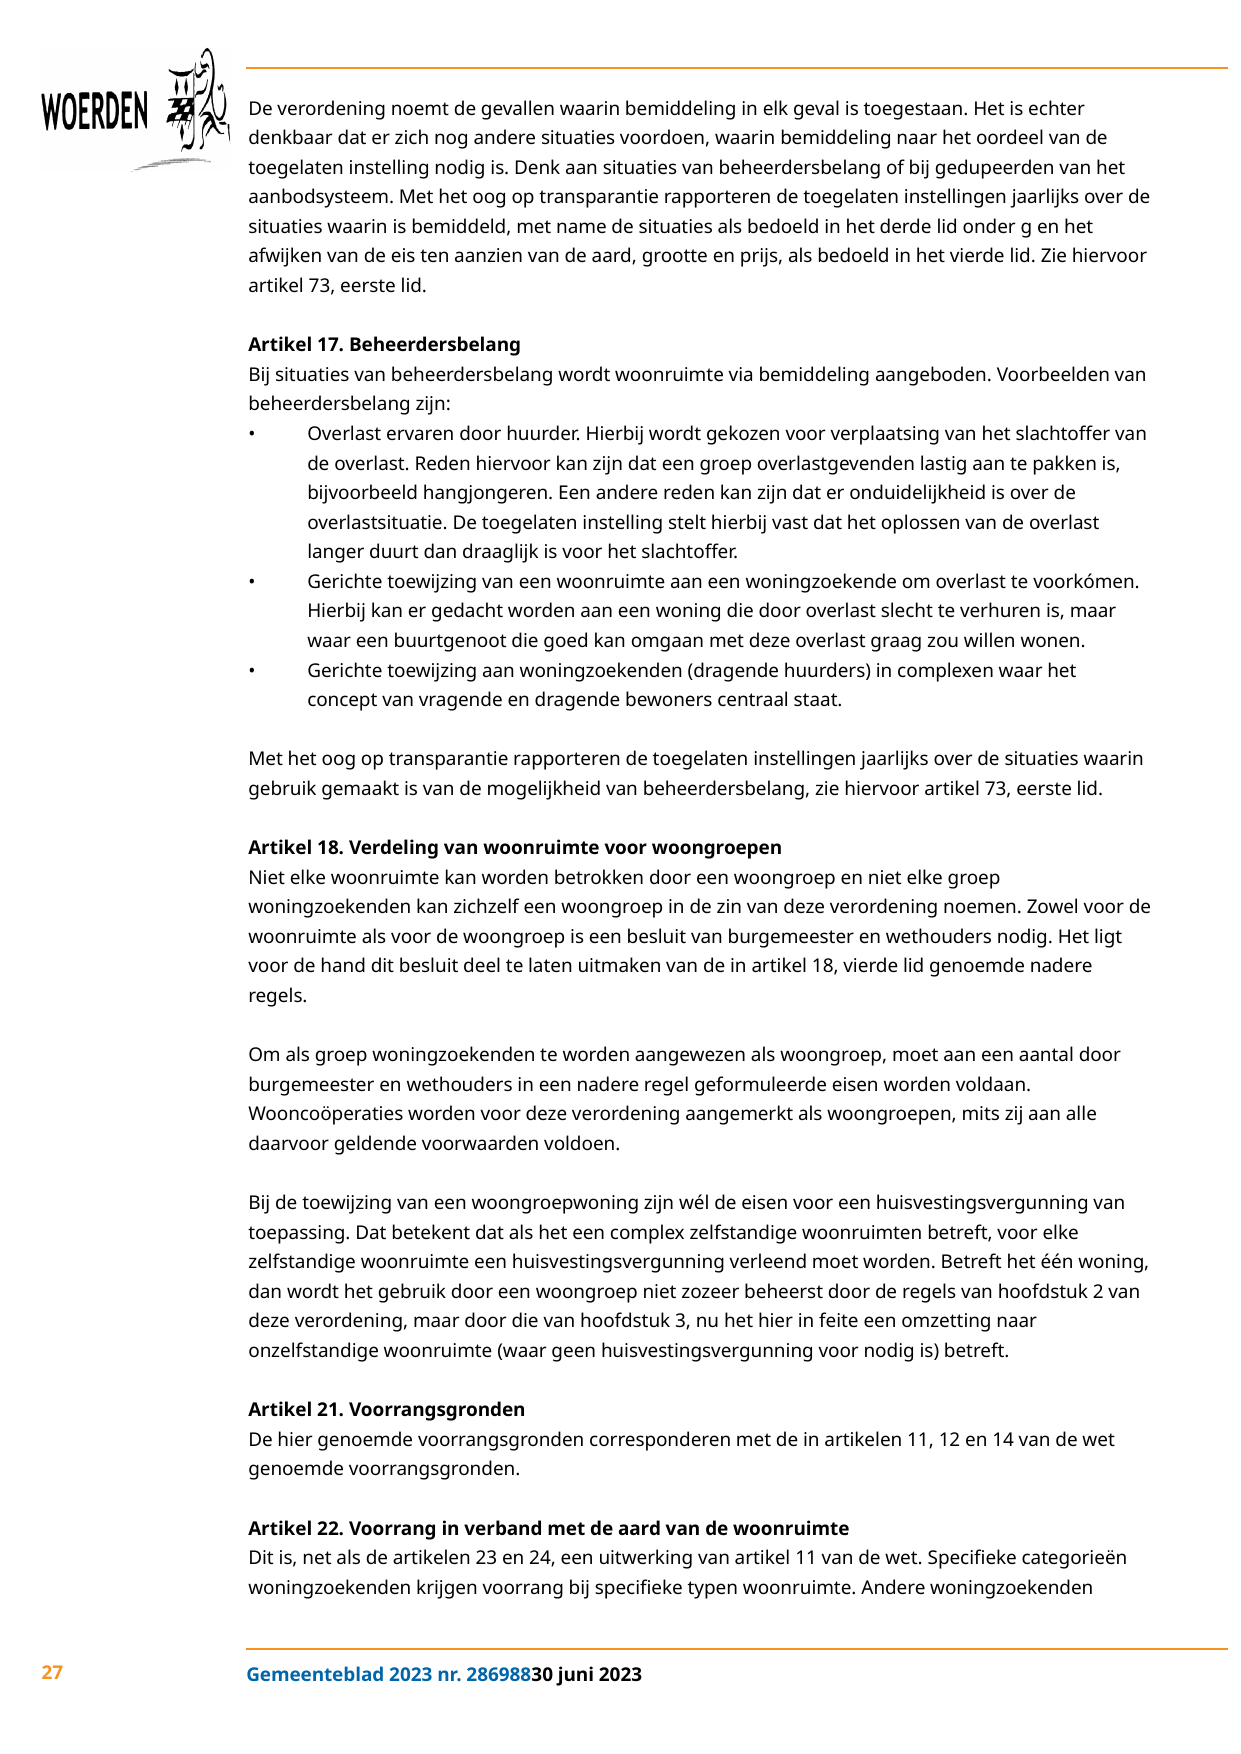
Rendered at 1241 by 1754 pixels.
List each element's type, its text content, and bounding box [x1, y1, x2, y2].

text Met het oog op transparantie rapporteren de toegelaten instellingen jaarlijks over de situaties waarin gebruik gemaakt is van de mogelijkheid van beheerdersbelang, zie hiervoor artikel 73, eerste lid. [248, 746, 1152, 801]
text Om als groep woningzoekenden te worden aangewezen als woongroep, moet aan een aantal door burgemeester en wethouders in een nadere regel geformuleerde eisen worden voldaan. Wooncoöperaties worden voor deze verordening aangemerkt als woongroepen, mits zij aan alle daarvoor geldende voorwaarden voldoen. [248, 1041, 1152, 1156]
text Bij de toewijzing van een woongroepwoning zijn wél de eisen voor een huisvestingsvergunning van toepassing. Dat betekent dat als het een complex zelfstandige woonruimten betreft, voor elke zelfstandige woonruimte een huisvestingsvergunning verleend moet worden. Betreft het één woning, dan wordt het gebruik door een woongroep niet zozeer beheerst door de regels van hoofdstuk 2 van deze verordening, maar door die van hoofdstuk 3, nu het hier in feite een omzetting naar onzelfstandige woonruimte (waar geen huisvestingsvergunning voor nodig is) betreft. [248, 1189, 1152, 1363]
list Gerichte toewijzing aan woningzoekenden (dragende huurders) in complexen waar het concept van vragende en dragende bewoners centraal staat. [248, 657, 1152, 712]
text Artikel 22. Voorrang in verband met de aard van de woonruimte [248, 1515, 1152, 1541]
text De hier genoemde voorrangsgronden corresponderen met de in artikelen 11, 12 en 14 van de wet genoemde voorrangsgronden. [248, 1426, 1152, 1481]
picture [41, 47, 231, 172]
text Bij situaties van beheerdersbelang wordt woonruimte via bemiddeling aangeboden. Voorbeelden van beheerdersbelang zijn: [248, 361, 1152, 416]
text Artikel 17. Beheerdersbelang [248, 331, 1152, 357]
list Gerichte toewijzing van een woonruimte aan een woningzoekende om overlast te voorkómen. Hierbij kan er gedacht worden aan een woning die door overlast slecht te verhuren is, maar waar een buurtgenoot die goed kan omgaan met deze overlast graag zou willen wonen. [248, 568, 1152, 653]
text Artikel 18. Verdeling van woonruimte voor woongroepen [248, 834, 1152, 860]
text De verordening noemt de gevallen waarin bemiddeling in elk geval is toegestaan. Het is echter denkbaar dat er zich nog andere situaties voordoen, waarin bemiddeling naar het oordeel van de toegelaten instelling nodig is. Denk aan situaties van beheerdersbelang of bij gedupeerden van het aanbodsysteem. Met het oog op transparantie rapporteren de toegelaten instellingen jaarlijks over de situaties waarin is bemiddeld, met name de situaties als bedoeld in het derde lid onder g en het afwijken van de eis ten aanzien van de aard, grootte en prijs, als bedoeld in het vierde lid. Zie hiervoor artikel 73, eerste lid. [248, 95, 1152, 298]
text Niet elke woonruimte kan worden betrokken door een woongroep en niet elke groep woningzoekenden kan zichzelf een woongroep in de zin van deze verordening noemen. Zowel voor de woonruimte als voor de woongroep is een besluit van burgemeester en wethouders nodig. Het ligt voor de hand dit besluit deel te laten uitmaken van de in artikel 18, vierde lid genoemde nadere regels. [248, 864, 1152, 1008]
text Dit is, net als de artikelen 23 en 24, een uitwerking van artikel 11 van de wet. Specifieke categorieën woningzoekenden krijgen voorrang bij specifieke typen woonruimte. Andere woningzoekenden [248, 1544, 1152, 1600]
text Artikel 21. Voorrangsgronden [248, 1396, 1152, 1422]
list Overlast ervaren door huurder. Hierbij wordt gekozen voor verplaatsing van het slachtoffer van de overlast. Reden hiervoor kan zijn dat een groep overlastgevenden lastig aan te pakken is, bijvoorbeeld hangjongeren. Een andere reden kan zijn dat er onduidelijkheid is over de overlastsituatie. De toegelaten instelling stelt hierbij vast dat het oplossen van de overlast langer duurt dan draaglijk is voor het slachtoffer. [248, 420, 1152, 564]
